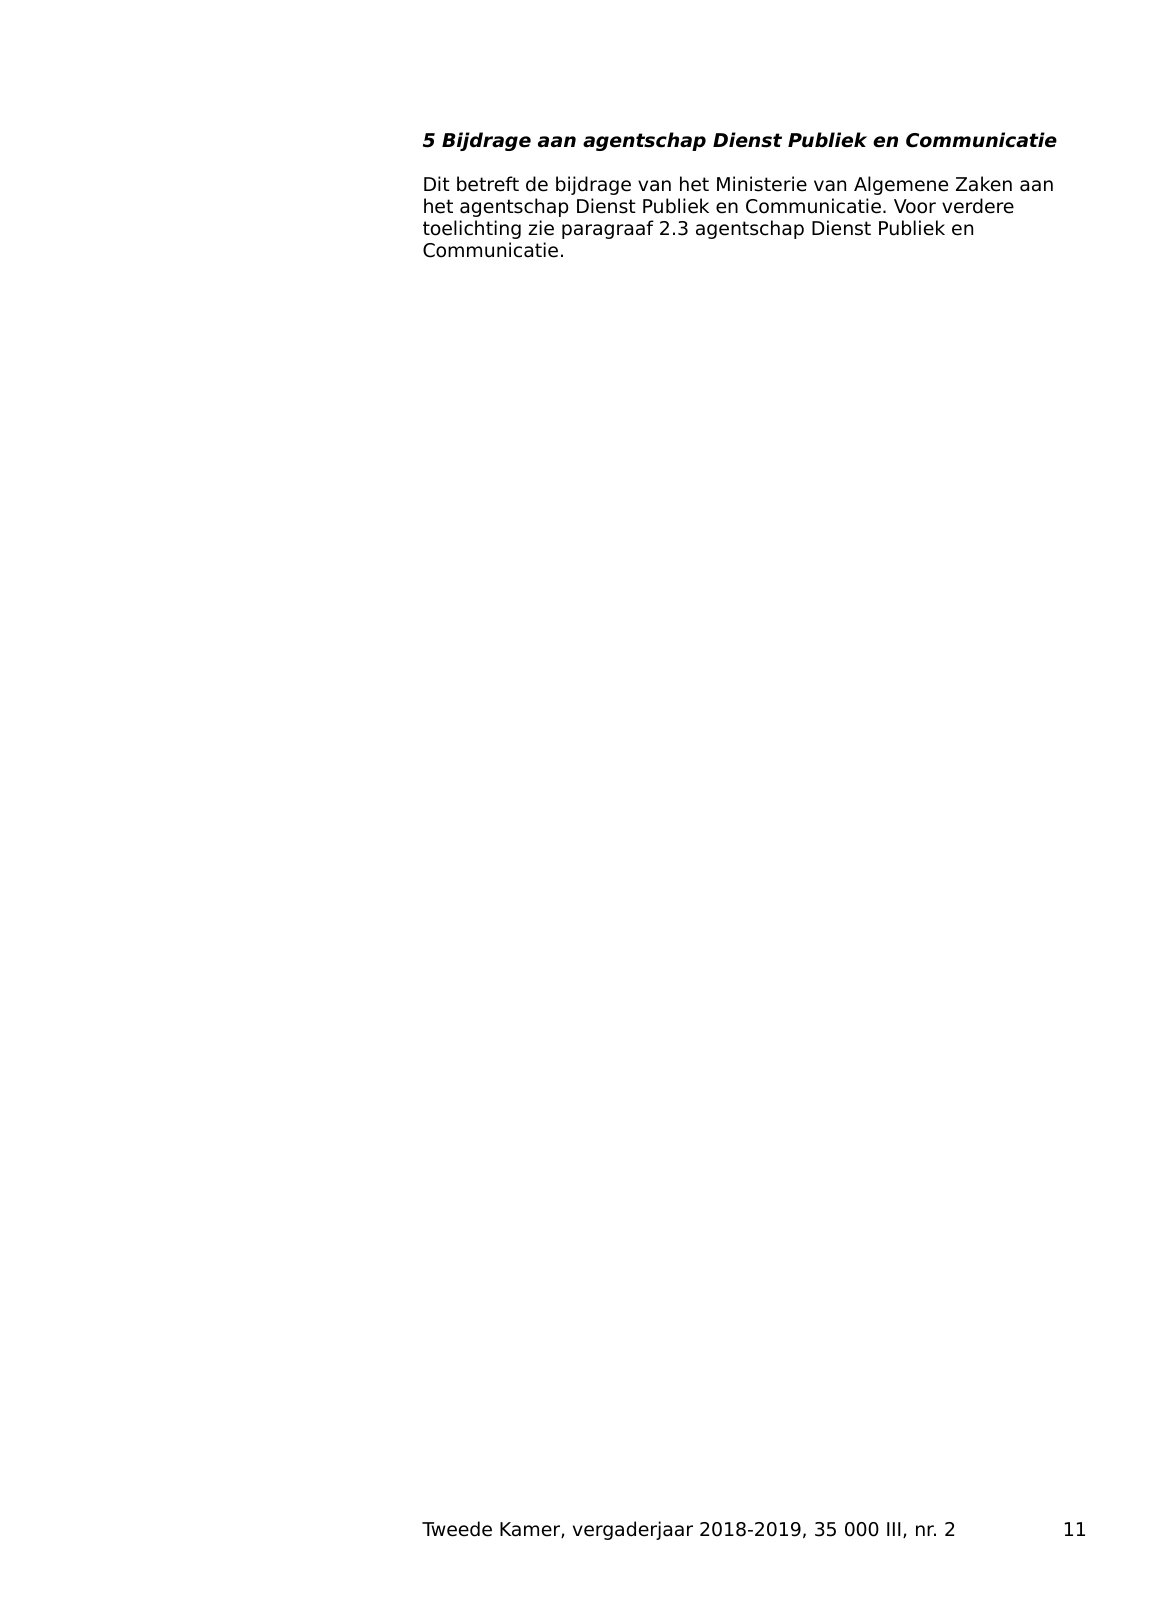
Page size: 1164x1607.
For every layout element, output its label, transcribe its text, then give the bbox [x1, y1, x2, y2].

text Dit betreft de bijdrage van het Ministerie van Algemene Zaken aan het agentschap Dienst Publiek en Communicatie. Voor verdere toelichting zie paragraaf 2.3 agentschap Dienst Publiek en Communicatie. [422, 174, 1087, 262]
subtitle 5 Bijdrage aan agentschap Dienst Publiek en Communicatie [422, 130, 1087, 152]
